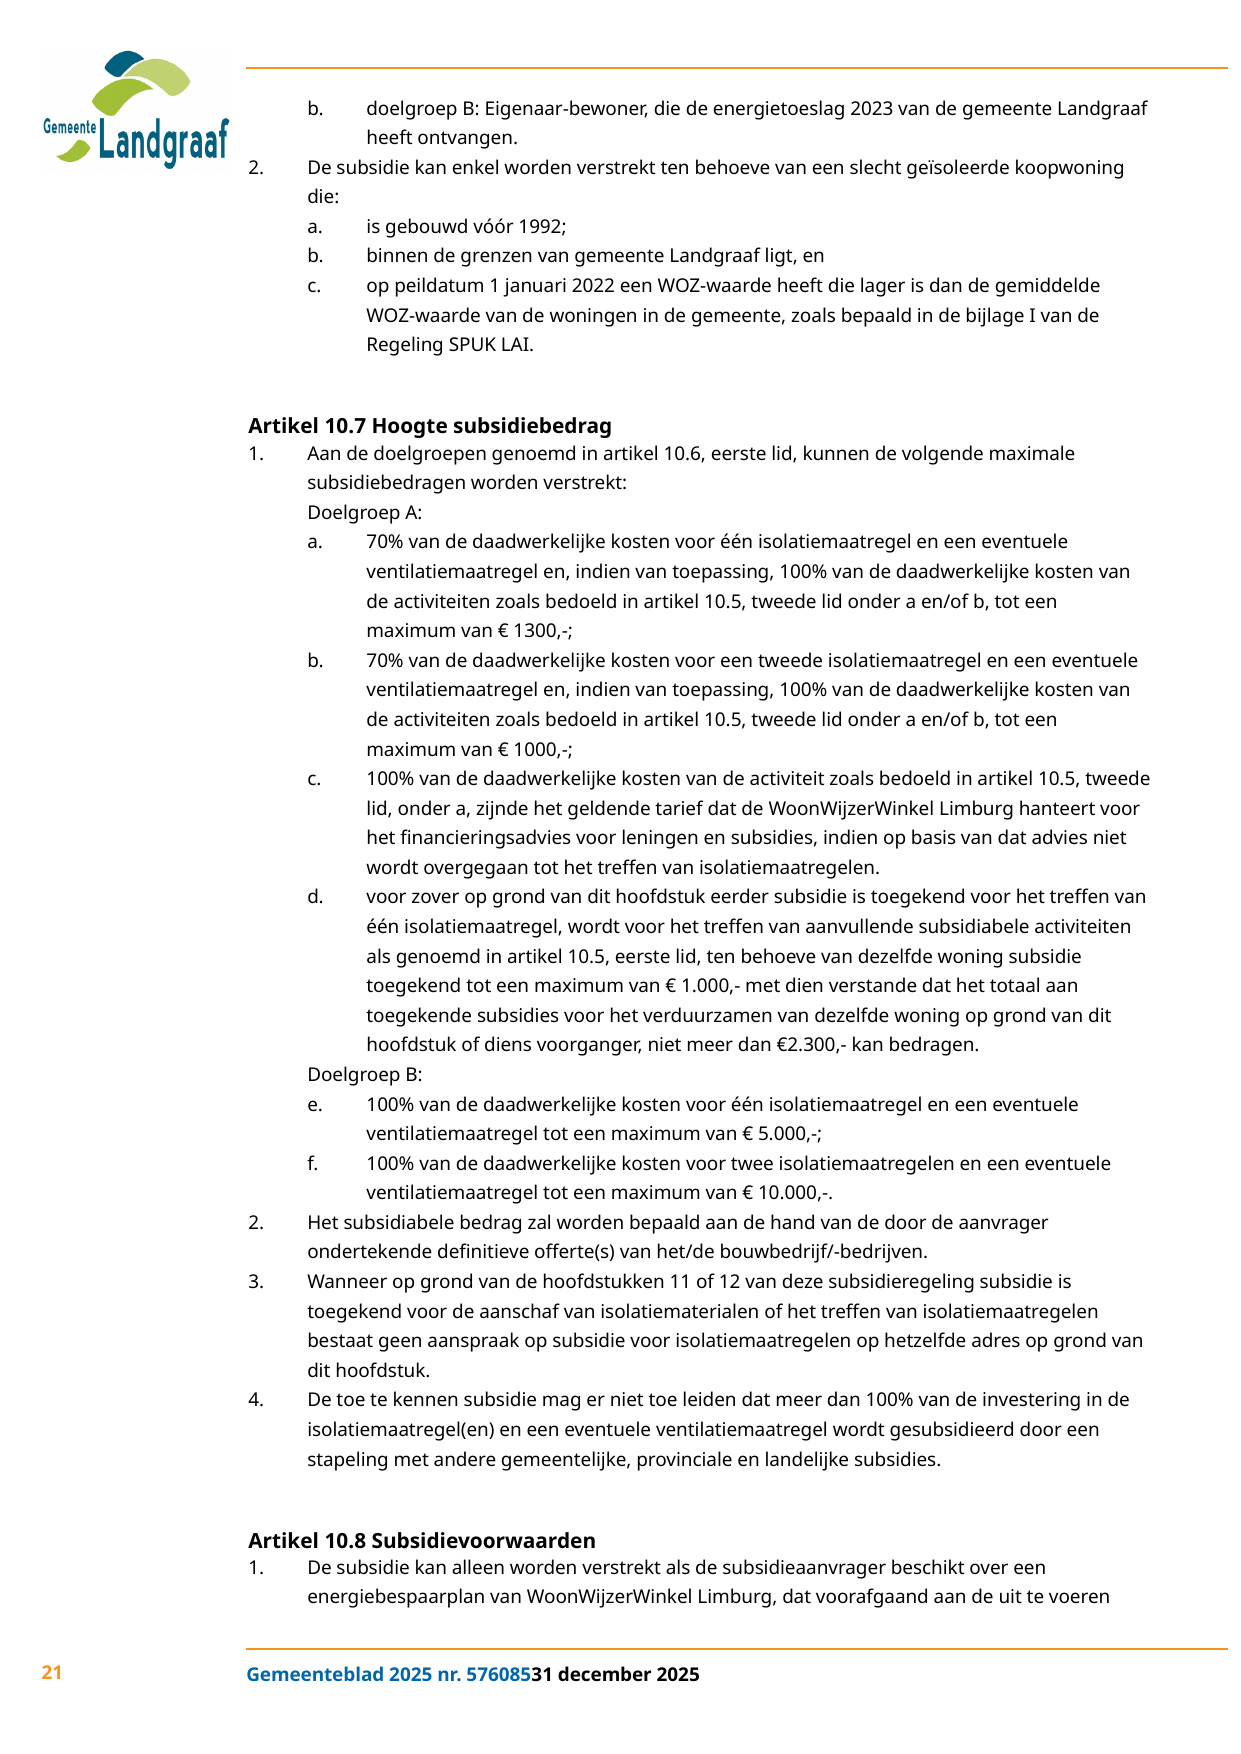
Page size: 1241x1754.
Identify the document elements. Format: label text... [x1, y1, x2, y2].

list 70% van de daadwerkelijke kosten voor één isolatiemaatregel en een eventuele ventilatiemaatregel en, indien van toepassing, 100% van de daadwerkelijke kosten van de activiteiten zoals bedoeld in artikel 10.5, tweede lid onder a en/of b, tot een maximum van € 1300,-; [307, 529, 1152, 643]
list Doelgroep B: [248, 1061, 1152, 1087]
list 100% van de daadwerkelijke kosten voor twee isolatiemaatregelen en een eventuele ventilatiemaatregel tot een maximum van € 10.000,-. [307, 1150, 1152, 1205]
list binnen de grenzen van gemeente Landgraaf ligt, en [307, 243, 1152, 268]
list 70% van de daadwerkelijke kosten voor een tweede isolatiemaatregel en een eventuele ventilatiemaatregel en, indien van toepassing, 100% van de daadwerkelijke kosten van de activiteiten zoals bedoeld in artikel 10.5, tweede lid onder a en/of b, tot een maximum van € 1000,-; [307, 647, 1152, 761]
list op peildatum 1 januari 2022 een WOZ-waarde heeft die lager is dan de gemiddelde WOZ-waarde van de woningen in de gemeente, zoals bepaald in de bijlage I van de Regeling SPUK LAI. [307, 272, 1152, 357]
list Doelgroep A: [248, 499, 1152, 525]
list Wanneer op grond van de hoofdstukken 11 of 12 van deze subsidieregeling subsidie is toegekend voor de aanschaf van isolatiematerialen of het treffen van isolatiemaatregelen bestaat geen aanspraak op subsidie voor isolatiemaatregelen op hetzelfde adres op grond van dit hoofdstuk. [248, 1268, 1152, 1383]
text Artikel 10.7 Hoogte subsidiebedrag [248, 411, 1152, 440]
list 100% van de daadwerkelijke kosten van de activiteit zoals bedoeld in artikel 10.5, tweede lid, onder a, zijnde het geldende tarief dat de WoonWijzerWinkel Limburg hanteert voor het financieringsadvies voor leningen en subsidies, indien op basis van dat advies niet wordt overgegaan tot het treffen van isolatiemaatregelen. [307, 765, 1152, 880]
list voor zover op grond van dit hoofdstuk eerder subsidie is toegekend voor het treffen van één isolatiemaatregel, wordt voor het treffen van aanvullende subsidiabele activiteiten als genoemd in artikel 10.5, eerste lid, ten behoeve van dezelfde woning subsidie toegekend tot een maximum van € 1.000,- met dien verstande dat het totaal aan toegekende subsidies voor het verduurzamen van dezelfde woning op grond van dit hoofdstuk of diens voorganger, niet meer dan €2.300,- kan bedragen. [307, 884, 1152, 1057]
list Aan de doelgroepen genoemd in artikel 10.6, eerste lid, kunnen de volgende maximale subsidiebedragen worden verstrekt: [248, 440, 1152, 495]
list De toe te kennen subsidie mag er niet toe leiden dat meer dan 100% van de investering in de isolatiemaatregel(en) en een eventuele ventilatiemaatregel wordt gesubsidieerd door een stapeling met andere gemeentelijke, provinciale en landelijke subsidies. [248, 1387, 1152, 1471]
list Het subsidiabele bedrag zal worden bepaald aan de hand van de door de aanvrager ondertekende definitieve offerte(s) van het/de bouwbedrijf/-bedrijven. [248, 1209, 1152, 1264]
list De subsidie kan enkel worden verstrekt ten behoeve van een slecht geïsoleerde koopwoning die: [248, 154, 1152, 209]
list 100% van de daadwerkelijke kosten voor één isolatiemaatregel en een eventuele ventilatiemaatregel tot een maximum van € 5.000,-; [307, 1091, 1152, 1146]
list is gebouwd vóór 1992; [307, 213, 1152, 239]
list De subsidie kan alleen worden verstrekt als de subsidieaanvrager beschikt over een energiebespaarplan van WoonWijzerWinkel Limburg, dat voorafgaand aan de uit te voeren [248, 1554, 1152, 1609]
picture [41, 47, 231, 172]
text Artikel 10.8 Subsidievoorwaarden [248, 1526, 1152, 1554]
list doelgroep B: Eigenaar-bewoner, die de energietoeslag 2023 van de gemeente Landgraaf heeft ontvangen. [307, 95, 1152, 150]
